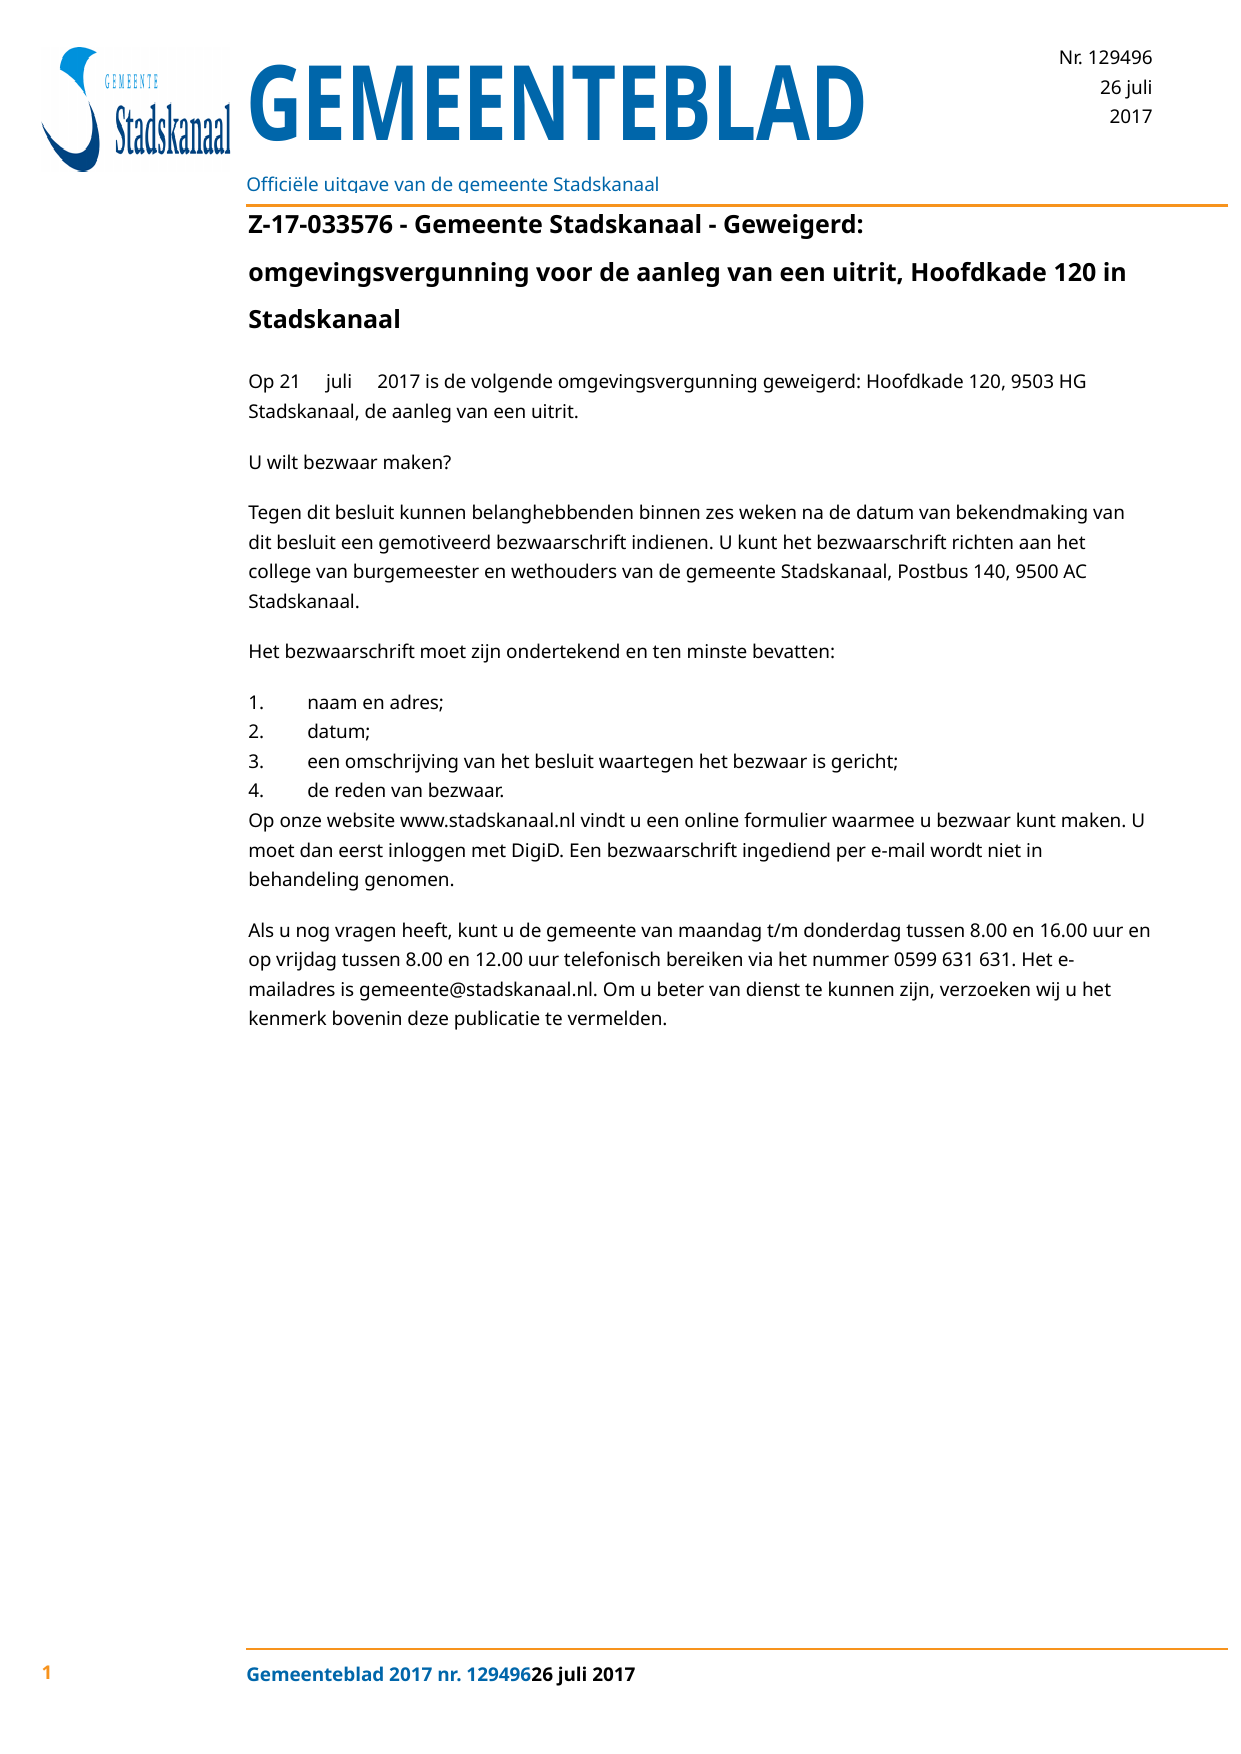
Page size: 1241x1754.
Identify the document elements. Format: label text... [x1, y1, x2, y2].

list naam en adres; [248, 689, 1152, 715]
text Op 21 juli 2017 is de volgende omgevingsvergunning geweigerd: Hoofdkade 120, 9503 HG Stadskanaal, de aanleg van een uitrit. [248, 366, 1152, 424]
text Z-17-033576 - Gemeente Stadskanaal - Geweigerd: omgevingsvergunning voor de aanleg van een uitrit, Hoofdkade 120 in Stadskanaal [248, 207, 1152, 336]
text Tegen dit besluit kunnen belanghebbenden binnen zes weken na de datum van bekendmaking van dit besluit een gemotiveerd bezwaarschrift indienen. U kunt het bezwaarschrift richten aan het college van burgemeester en wethouders van de gemeente Stadskanaal, Postbus 140, 9500 AC Stadskanaal. [248, 499, 1152, 614]
list de reden van bezwaar. [248, 778, 1152, 803]
text Het bezwaarschrift moet zijn ondertekend en ten minste bevatten: [248, 638, 1152, 664]
list een omschrijving van het besluit waartegen het bezwaar is gericht; [248, 748, 1152, 774]
text Als u nog vragen heeft, kunt u de gemeente van maandag t/m donderdag tussen 8.00 en 16.00 uur en op vrijdag tussen 8.00 en 12.00 uur telefonisch bereiken via het nummer 0599 631 631. Het e-mailadres is gemeente@stadskanaal.nl. Om u beter van dienst te kunnen zijn, verzoeken wij u het kenmerk bovenin deze publicatie te vermelden. [248, 917, 1152, 1031]
list datum; [248, 718, 1152, 744]
picture [41, 47, 231, 172]
text Op onze website www.stadskanaal.nl vindt u een online formulier waarmee u bezwaar kunt maken. U moet dan eerst inloggen met DigiD. Een bezwaarschrift ingediend per e-mail wordt niet in behandeling genomen. [248, 807, 1152, 892]
text U wilt bezwaar maken? [248, 449, 1152, 475]
